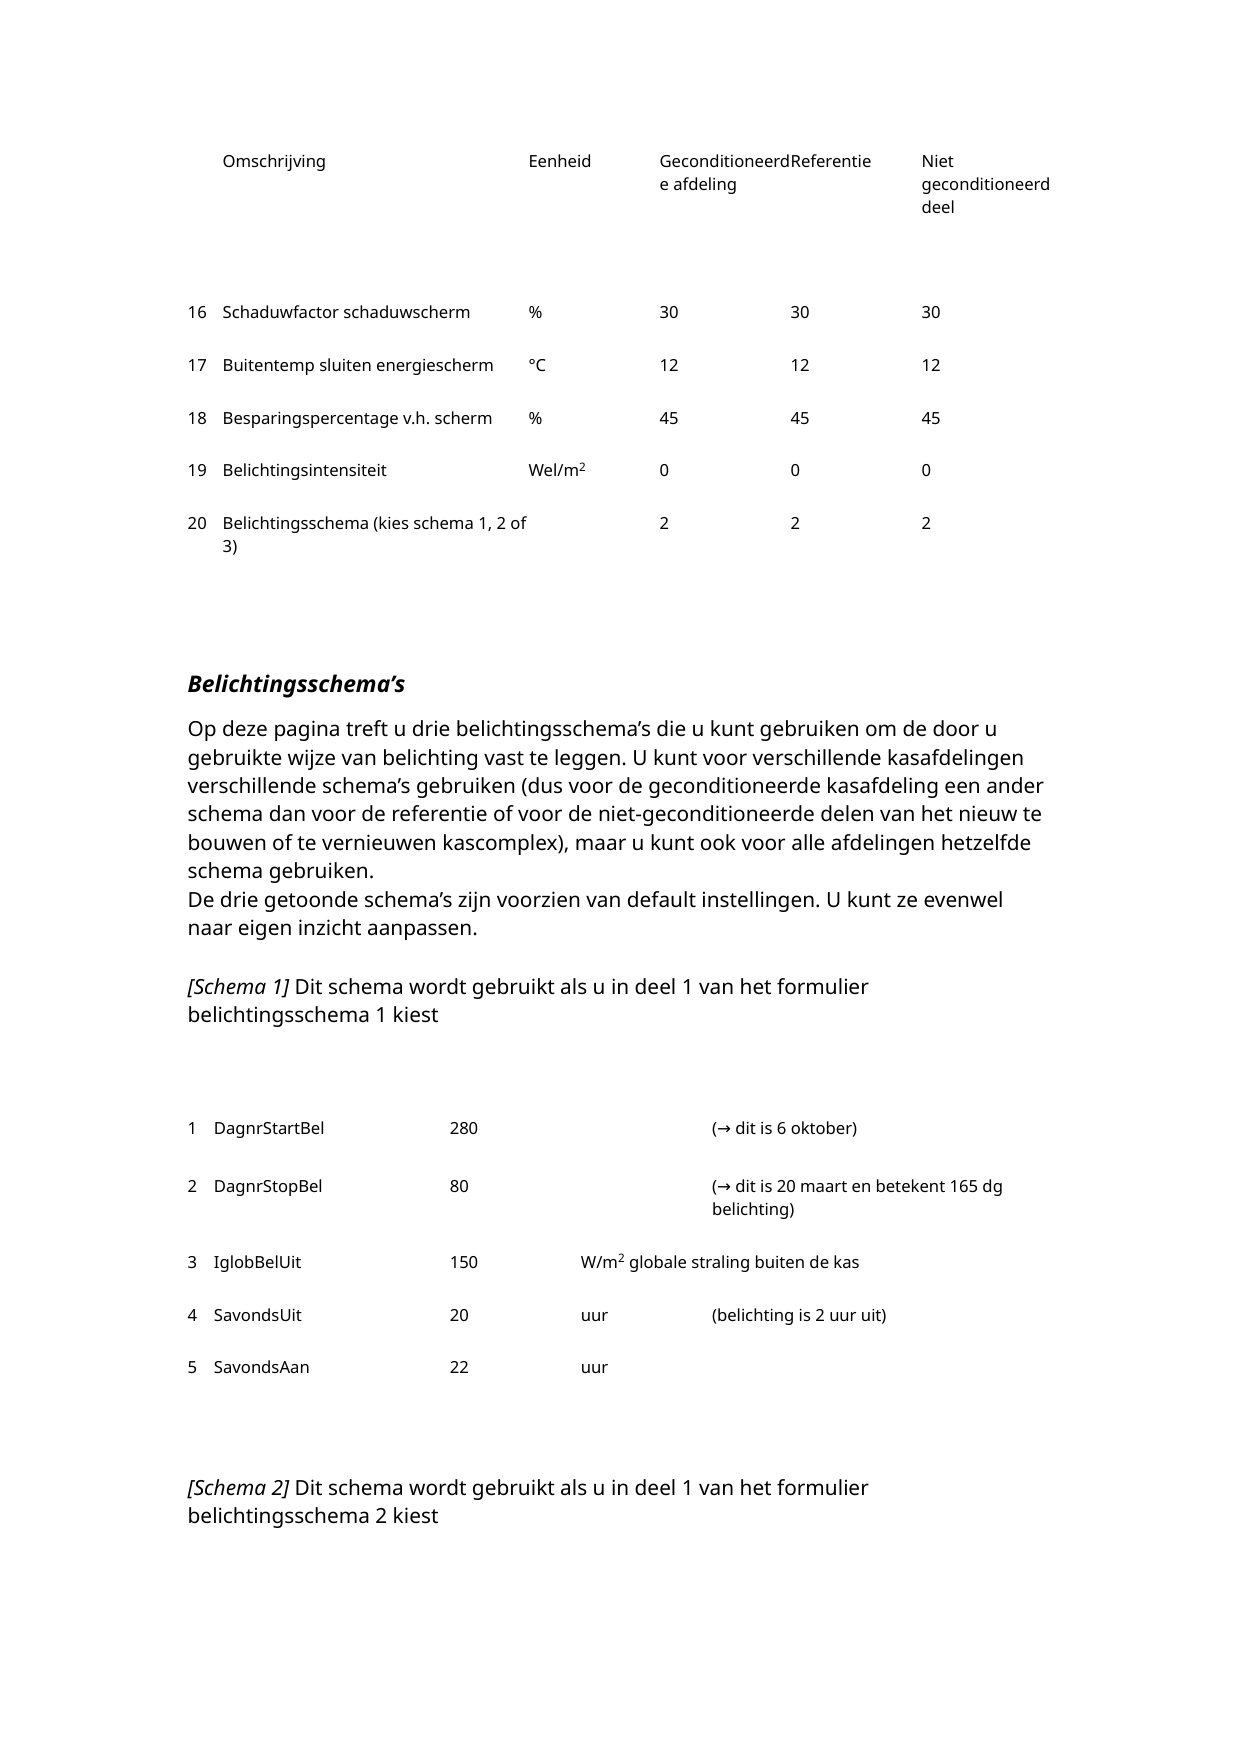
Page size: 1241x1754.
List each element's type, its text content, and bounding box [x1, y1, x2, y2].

text [Schema 2] Dit schema wordt gebruikt als u in deel 1 van het formulier belichtingsschema 2 kiest [187, 1473, 1053, 1529]
table_cell uur [581, 1303, 712, 1356]
table_cell 45 [921, 406, 1053, 459]
table_cell 30 [921, 301, 1053, 353]
table_cell % [528, 406, 659, 459]
text [Schema 1] Dit schema wordt gebruikt als u in deel 1 van het formulier belichtingsschema 1 kiest [187, 972, 1053, 1029]
table_cell SavondsAan [214, 1356, 449, 1414]
table_cell 2 [790, 512, 921, 587]
table_cell 3 [188, 1250, 214, 1303]
table_cell 80 [450, 1175, 581, 1250]
table_cell [921, 248, 1053, 301]
table_cell Wel/m2 [528, 459, 659, 512]
table_header Referentie [790, 150, 921, 248]
table_cell SavondsUit [214, 1303, 449, 1356]
table_cell [581, 1175, 712, 1250]
table_cell % [528, 301, 659, 353]
table_cell IglobBelUit [214, 1250, 449, 1303]
table_cell Besparingspercentage v.h. scherm [223, 406, 528, 459]
table_cell 20 [450, 1303, 581, 1356]
table_header 1 [188, 1117, 214, 1175]
table_header Geconditioneerde afdeling [659, 150, 790, 248]
table_header Niet geconditioneerd deel [921, 150, 1053, 248]
table_cell 12 [659, 354, 790, 406]
table_header Eenheid [528, 150, 659, 248]
text Op deze pagina treft u drie belichtingsschema’s die u kunt gebruiken om de door u gebruikte wijze van belichting vast te leggen. U kunt voor verschillende kasafdelingen verschillende schema’s gebruiken (dus voor de geconditioneerde kasafdeling een ander schema dan voor de referentie of voor de niet-geconditioneerde delen van het nieuw te bouwen of te vernieuwen kascomplex), maar u kunt ook voor alle afdelingen hetzelfde schema gebruiken. [187, 714, 1053, 885]
table_header [581, 1117, 712, 1175]
table_cell [712, 1356, 1053, 1414]
table_cell 20 [188, 512, 222, 587]
table_cell 45 [790, 406, 921, 459]
table_cell 30 [659, 301, 790, 353]
table_cell 22 [450, 1356, 581, 1414]
table_cell [528, 512, 659, 587]
table_cell (→ dit is 20 maart en betekent 165 dg belichting) [712, 1175, 1053, 1250]
table_header 280 [450, 1117, 581, 1175]
table_header DagnrStartBel [214, 1117, 449, 1175]
table_cell (belichting is 2 uur uit) [712, 1303, 1053, 1356]
table_cell 18 [188, 406, 222, 459]
text De drie getoonde schema’s zijn voorzien van default instellingen. U kunt ze evenwel naar eigen inzicht aanpassen. [187, 885, 1053, 942]
table_cell °C [528, 354, 659, 406]
table_header Omschrijving [223, 150, 528, 248]
table_cell 0 [790, 459, 921, 512]
table_cell 45 [659, 406, 790, 459]
table_cell 5 [188, 1356, 214, 1414]
table_cell Buitentemp sluiten energiescherm [223, 354, 528, 406]
table_cell 12 [790, 354, 921, 406]
table_cell 17 [188, 354, 222, 406]
table_cell 30 [790, 301, 921, 353]
subtitle Belichtingsschema’s [187, 668, 1053, 699]
table_cell DagnrStopBel [214, 1175, 449, 1250]
table_cell [790, 248, 921, 301]
table_cell 2 [921, 512, 1053, 587]
table_cell 150 [450, 1250, 581, 1303]
table_cell Belichtingsschema (kies schema 1, 2 of 3) [223, 512, 528, 587]
table_cell 0 [659, 459, 790, 512]
table_cell [223, 248, 528, 301]
table_cell 16 [188, 301, 222, 353]
table_cell 0 [921, 459, 1053, 512]
table_cell Belichtingsintensiteit [223, 459, 528, 512]
table_cell [188, 248, 222, 301]
table_header [188, 150, 222, 248]
table_cell 12 [921, 354, 1053, 406]
table_cell W/m2 globale straling buiten de kas [581, 1250, 1053, 1303]
table_cell [528, 248, 659, 301]
table_cell Schaduwfactor schaduwscherm [223, 301, 528, 353]
table_cell 4 [188, 1303, 214, 1356]
table_cell [659, 248, 790, 301]
table_cell 2 [188, 1175, 214, 1250]
table_cell uur [581, 1356, 712, 1414]
table_header (→ dit is 6 oktober) [712, 1117, 1053, 1175]
table_cell 2 [659, 512, 790, 587]
table_cell 19 [188, 459, 222, 512]
